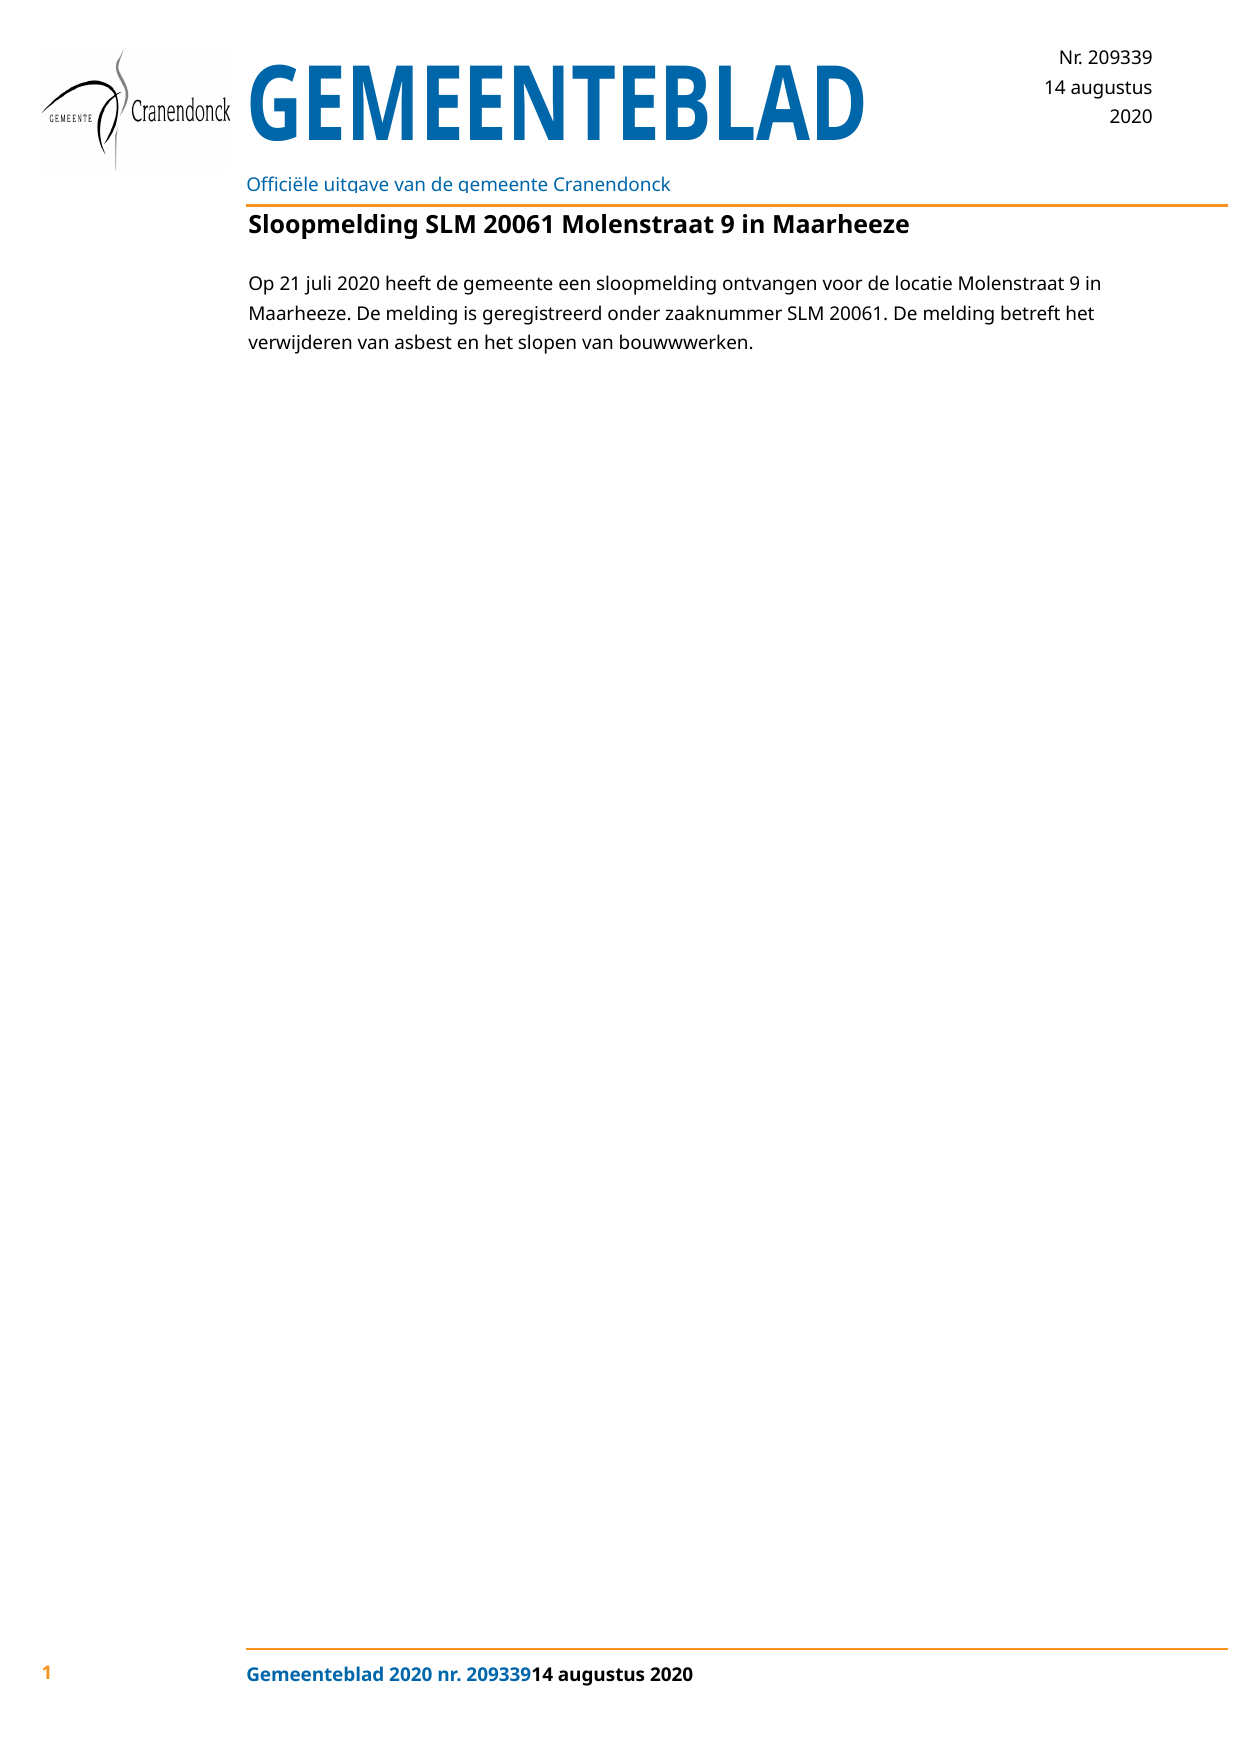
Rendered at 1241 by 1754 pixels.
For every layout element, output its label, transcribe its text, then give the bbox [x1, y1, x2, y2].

text Op 21 juli 2020 heeft de gemeente een sloopmelding ontvangen voor de locatie Molenstraat 9 in Maarheeze. De melding is geregistreerd onder zaaknummer SLM 20061. De melding betreft het verwijderen van asbest en het slopen van bouwwwerken. [248, 270, 1152, 355]
picture [41, 47, 231, 172]
text Sloopmelding SLM 20061 Molenstraat 9 in Maarheeze [248, 207, 1152, 241]
